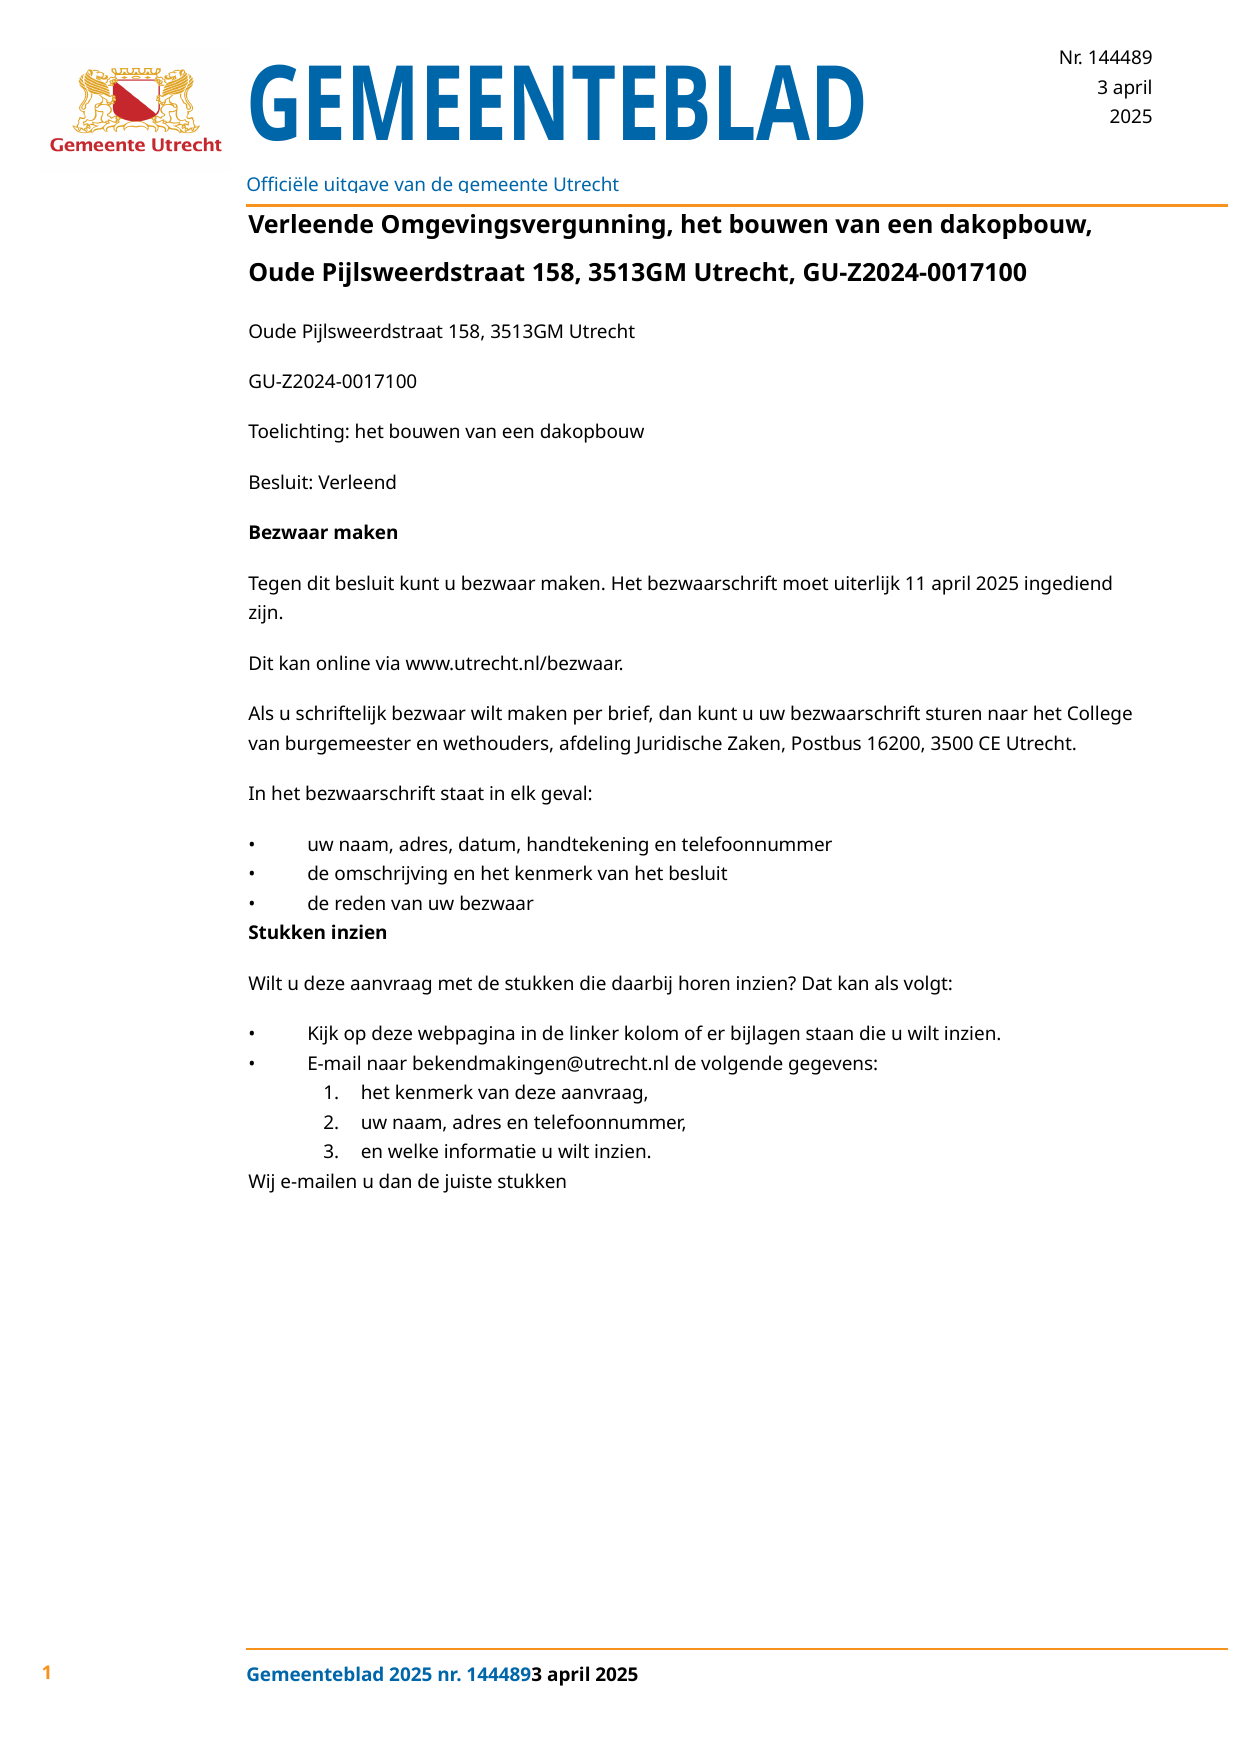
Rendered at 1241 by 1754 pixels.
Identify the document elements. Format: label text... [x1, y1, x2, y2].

list het kenmerk van deze aanvraag, [323, 1079, 1152, 1105]
text Als u schriftelijk bezwaar wilt maken per brief, dan kunt u uw bezwaarschrift sturen naar het College van burgemeester en wethouders, afdeling Juridische Zaken, Postbus 16200, 3500 CE Utrecht. [248, 700, 1152, 756]
text Toelichting: het bouwen van een dakopbouw [248, 419, 1152, 444]
text Verleende Omgevingsvergunning, het bouwen van een dakopbouw, Oude Pijlsweerdstraat 158, 3513GM Utrecht, GU-Z2024-0017100 [248, 207, 1152, 288]
text Stukken inzien [248, 919, 1152, 945]
text GU-Z2024-0017100 [248, 368, 1152, 394]
text Wij e-mailen u dan de juiste stukken [248, 1168, 1152, 1194]
text Bezwaar maken [248, 519, 1152, 545]
list de reden van uw bezwaar [248, 890, 1152, 916]
list uw naam, adres, datum, handtekening en telefoonnummer [248, 831, 1152, 857]
list en welke informatie u wilt inzien. [323, 1139, 1152, 1164]
list de omschrijving en het kenmerk van het besluit [248, 860, 1152, 886]
text In het bezwaarschrift staat in elk geval: [248, 780, 1152, 806]
list Kijk op deze webpagina in de linker kolom of er bijlagen staan die u wilt inzien. [248, 1020, 1152, 1046]
list uw naam, adres en telefoonnummer, [323, 1109, 1152, 1135]
text Tegen dit besluit kunt u bezwaar maken. Het bezwaarschrift moet uiterlijk 11 april 2025 ingediend zijn. [248, 570, 1152, 625]
list E-mail naar bekendmakingen@utrecht.nl de volgende gegevens: [248, 1050, 1152, 1076]
text Wilt u deze aanvraag met de stukken die daarbij horen inzien? Dat kan als volgt: [248, 970, 1152, 996]
text Oude Pijlsweerdstraat 158, 3513GM Utrecht [248, 318, 1152, 344]
text Besluit: Verleend [248, 469, 1152, 495]
picture [41, 47, 231, 172]
text Dit kan online via www.utrecht.nl/bezwaar. [248, 650, 1152, 676]
